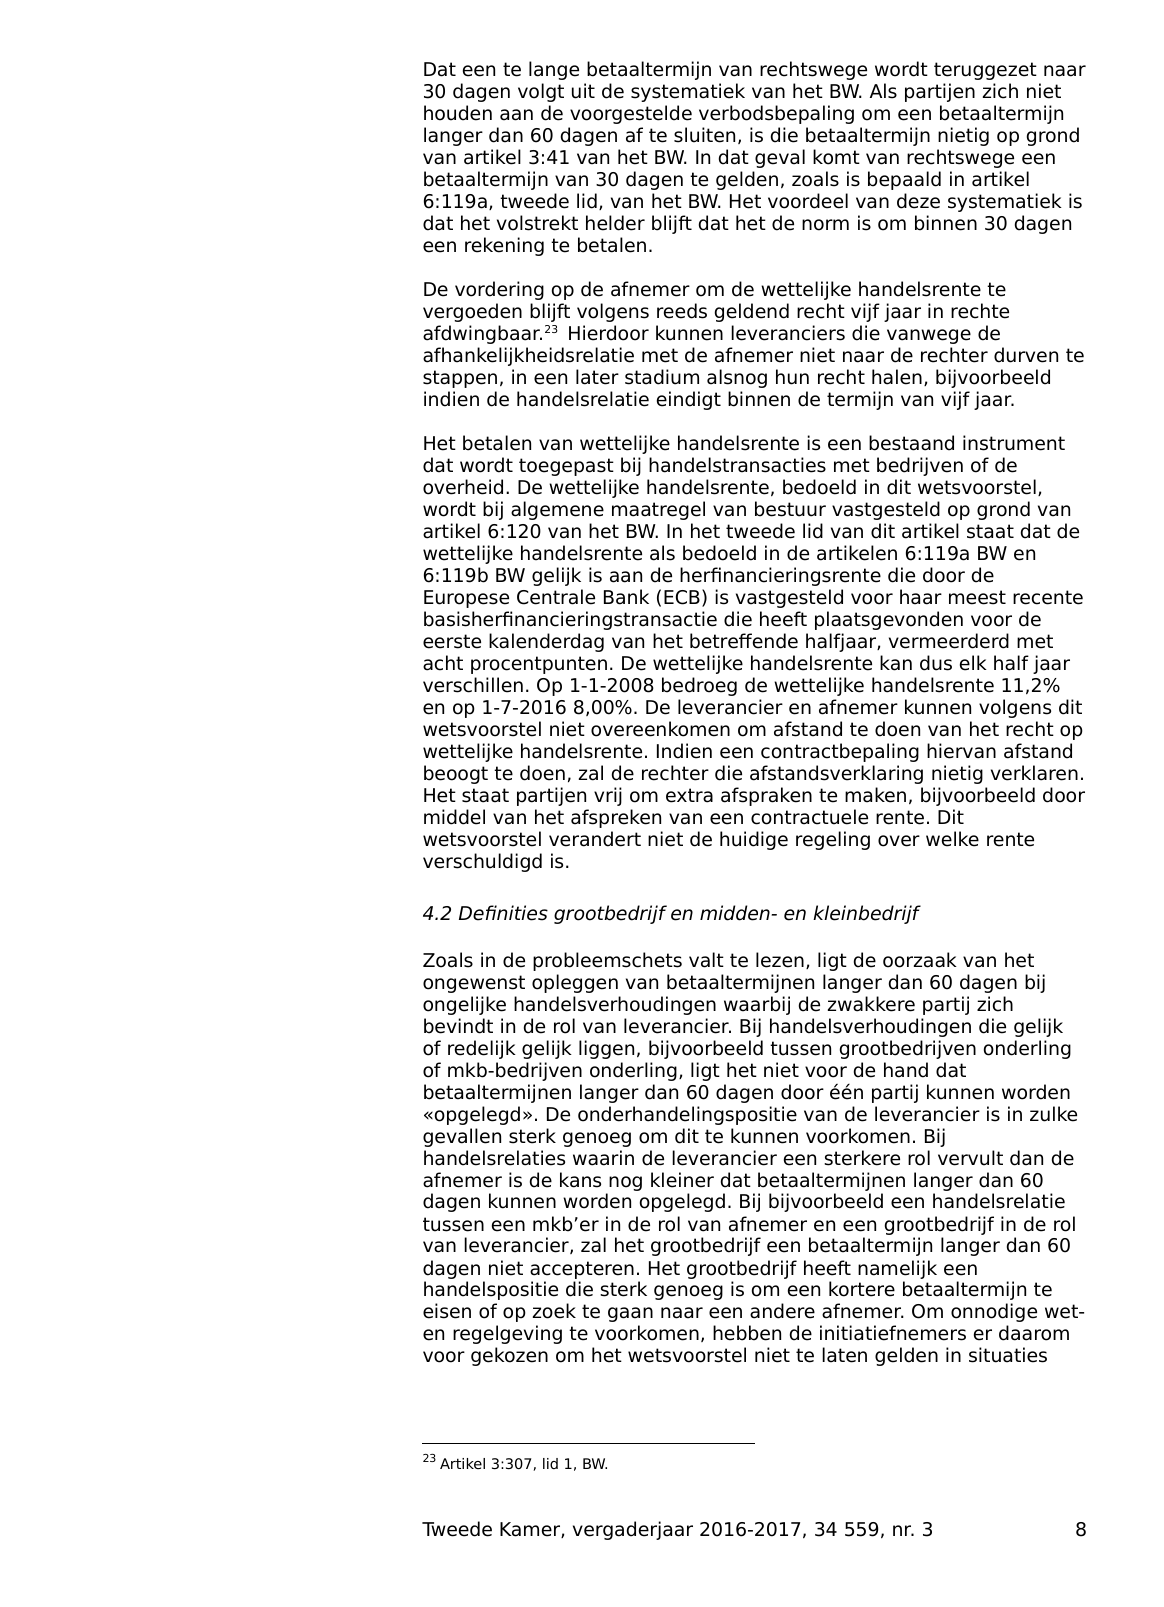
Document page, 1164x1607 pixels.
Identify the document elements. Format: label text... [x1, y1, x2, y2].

text De vordering op de afnemer om de wettelijke handelsrente te vergoeden blijft volgens reeds geldend recht vijf jaar in rechte afdwingbaar. Hierdoor kunnen leveranciers die vanwege de afhankelijkheidsrelatie met de afnemer niet naar de rechter durven te stappen, in een later stadium alsnog hun recht halen, bijvoorbeeld indien de handelsrelatie eindigt binnen de termijn van vijf jaar. [422, 279, 1087, 411]
text Zoals in de probleemschets valt te lezen, ligt de oorzaak van het ongewenst opleggen van betaaltermijnen langer dan 60 dagen bij ongelijke handelsverhoudingen waarbij de zwakkere partij zich bevindt in de rol van leverancier. Bij handelsverhoudingen die gelijk of redelijk gelijk liggen, bijvoorbeeld tussen grootbedrijven onderling of mkb-bedrijven onderling, ligt het niet voor de hand dat betaaltermijnen langer dan 60 dagen door één partij kunnen worden «opgelegd». De onderhandelingspositie van de leverancier is in zulke gevallen sterk genoeg om dit te kunnen voorkomen. Bij handelsrelaties waarin de leverancier een sterkere rol vervult dan de afnemer is de kans nog kleiner dat betaaltermijnen langer dan 60 dagen kunnen worden opgelegd. Bij bijvoorbeeld een handelsrelatie tussen een mkb’er in de rol van afnemer en een grootbedrijf in de rol van leverancier, zal het grootbedrijf een betaaltermijn langer dan 60 dagen niet accepteren. Het grootbedrijf heeft namelijk een handelspositie die sterk genoeg is om een kortere betaaltermijn te eisen of op zoek te gaan naar een andere afnemer. Om onnodige wet- en regelgeving te voorkomen, hebben de initiatiefnemers er daarom voor gekozen om het wetsvoorstel niet te laten gelden in situaties [422, 950, 1087, 1367]
text Artikel 3:307, lid 1, BW. [422, 1452, 1087, 1474]
subtitle 4.2 Definities grootbedrijf en midden- en kleinbedrijf [422, 903, 1087, 925]
text Dat een te lange betaaltermijn van rechtswege wordt teruggezet naar 30 dagen volgt uit de systematiek van het BW. Als partijen zich niet houden aan de voorgestelde verbodsbepaling om een betaaltermijn langer dan 60 dagen af te sluiten, is die betaaltermijn nietig op grond van artikel 3:41 van het BW. In dat geval komt van rechtswege een betaaltermijn van 30 dagen te gelden, zoals is bepaald in artikel 6:119a, tweede lid, van het BW. Het voordeel van deze systematiek is dat het volstrekt helder blijft dat het de norm is om binnen 30 dagen een rekening te betalen. [422, 59, 1087, 257]
text Het betalen van wettelijke handelsrente is een bestaand instrument dat wordt toegepast bij handelstransacties met bedrijven of de overheid. De wettelijke handelsrente, bedoeld in dit wetsvoorstel, wordt bij algemene maatregel van bestuur vastgesteld op grond van artikel 6:120 van het BW. In het tweede lid van dit artikel staat dat de wettelijke handelsrente als bedoeld in de artikelen 6:119a BW en 6:119b BW gelijk is aan de herfinancieringsrente die door de Europese Centrale Bank (ECB) is vastgesteld voor haar meest recente basisherfinancieringstransactie die heeft plaatsgevonden voor de eerste kalenderdag van het betreffende halfjaar, vermeerderd met acht procentpunten. De wettelijke handelsrente kan dus elk half jaar verschillen. Op 1-1-2008 bedroeg de wettelijke handelsrente 11,2% en op 1-7-2016 8,00%. De leverancier en afnemer kunnen volgens dit wetsvoorstel niet overeenkomen om afstand te doen van het recht op wettelijke handelsrente. Indien een contractbepaling hiervan afstand beoogt te doen, zal de rechter die afstandsverklaring nietig verklaren. Het staat partijen vrij om extra afspraken te maken, bijvoorbeeld door middel van het afspreken van een contractuele rente. Dit wetsvoorstel verandert niet de huidige regeling over welke rente verschuldigd is. [422, 433, 1087, 873]
